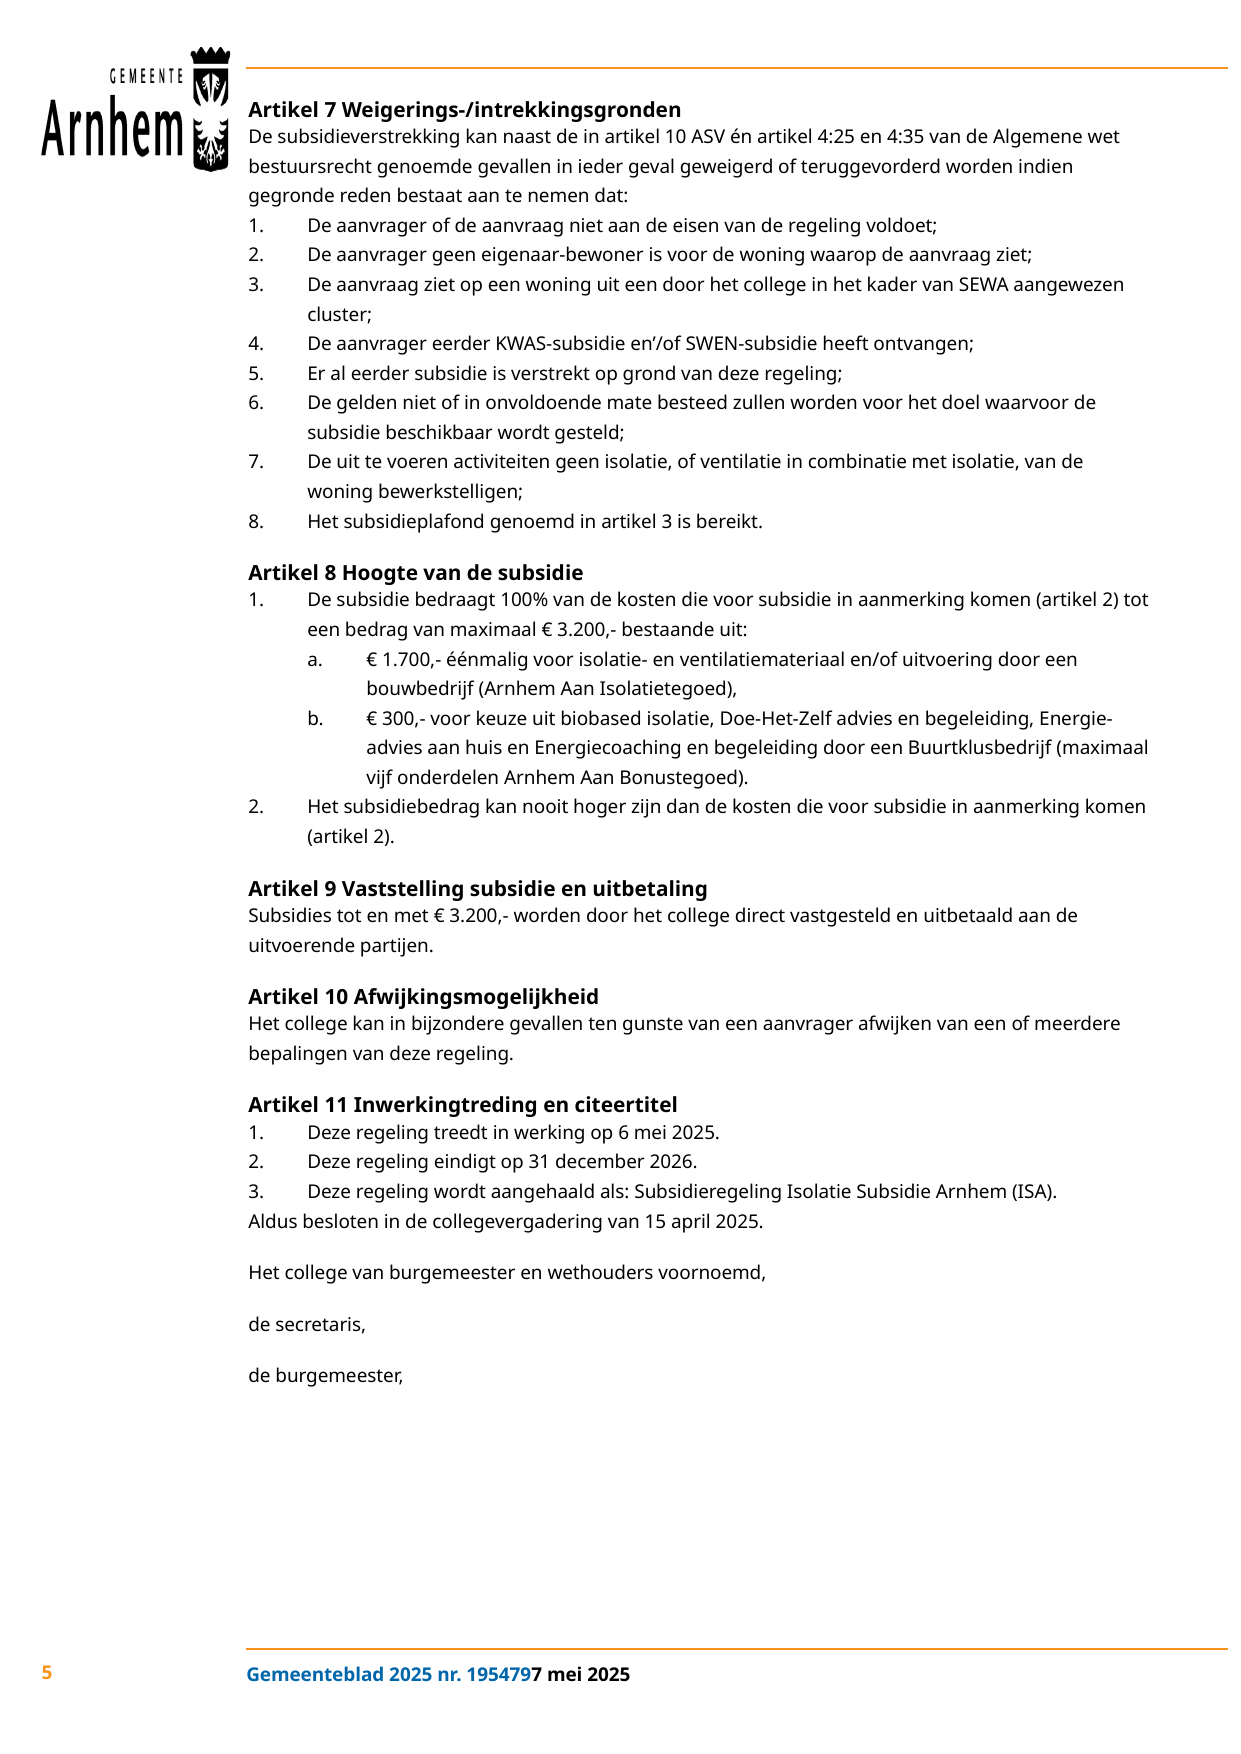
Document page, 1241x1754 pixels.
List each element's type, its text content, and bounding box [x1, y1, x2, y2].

text Subsidies tot en met € 3.200,- worden door het college direct vastgesteld en uitbetaald aan de uitvoerende partijen. [248, 902, 1152, 957]
list Deze regeling treedt in werking op 6 mei 2025. [248, 1119, 1152, 1145]
list De aanvraag ziet op een woning uit een door het college in het kader van SEWA aangewezen cluster; [248, 271, 1152, 326]
text Artikel 10 Afwijkingsmogelijkheid [248, 982, 1152, 1011]
text de burgemeester, [248, 1362, 1152, 1388]
list € 300,- voor keuze uit biobased isolatie, Doe-Het-Zelf advies en begeleiding, Energie- advies aan huis en Energiecoaching en begeleiding door een Buurtklusbedrijf (maximaal vijf onderdelen Arnhem Aan Bonustegoed). [307, 705, 1152, 790]
list Er al eerder subsidie is verstrekt op grond van deze regeling; [248, 360, 1152, 386]
list Deze regeling wordt aangehaald als: Subsidieregeling Isolatie Subsidie Arnhem (ISA). [248, 1178, 1152, 1204]
text Artikel 8 Hoogte van de subsidie [248, 558, 1152, 587]
list Deze regeling eindigt op 31 december 2026. [248, 1149, 1152, 1174]
text Het college kan in bijzondere gevallen ten gunste van een aanvrager afwijken van een of meerdere bepalingen van deze regeling. [248, 1011, 1152, 1066]
text Aldus besloten in de collegevergadering van 15 april 2025. [248, 1208, 1152, 1233]
text Het college van burgemeester en wethouders voornoemd, [248, 1259, 1152, 1285]
text Artikel 9 Vaststelling subsidie en uitbetaling [248, 874, 1152, 902]
list De uit te voeren activiteiten geen isolatie, of ventilatie in combinatie met isolatie, van de woning bewerkstelligen; [248, 449, 1152, 504]
list De aanvrager geen eigenaar-bewoner is voor de woning waarop de aanvraag ziet; [248, 242, 1152, 267]
text De subsidieverstrekking kan naast de in artikel 10 ASV én artikel 4:25 en 4:35 van de Algemene wet bestuursrecht genoemde gevallen in ieder geval geweigerd of teruggevorderd worden indien gegronde reden bestaat aan te nemen dat: [248, 123, 1152, 208]
list De gelden niet of in onvoldoende mate besteed zullen worden voor het doel waarvoor de subsidie beschikbaar wordt gesteld; [248, 389, 1152, 445]
list De aanvrager eerder KWAS-subsidie en’/of SWEN-subsidie heeft ontvangen; [248, 330, 1152, 356]
list € 1.700,- éénmalig voor isolatie- en ventilatiemateriaal en/of uitvoering door een bouwbedrijf (Arnhem Aan Isolatietegoed), [307, 646, 1152, 701]
text Artikel 11 Inwerkingtreding en citeertitel [248, 1091, 1152, 1119]
text de secretaris, [248, 1311, 1152, 1336]
list Het subsidiebedrag kan nooit hoger zijn dan de kosten die voor subsidie in aanmerking komen (artikel 2). [248, 794, 1152, 849]
list De aanvrager of de aanvraag niet aan de eisen van de regeling voldoet; [248, 212, 1152, 238]
list De subsidie bedraagt 100% van de kosten die voor subsidie in aanmerking komen (artikel 2) tot een bedrag van maximaal € 3.200,- bestaande uit: [248, 587, 1152, 642]
text Artikel 7 Weigerings-/intrekkingsgronden [248, 95, 1152, 123]
list Het subsidieplafond genoemd in artikel 3 is bereikt. [248, 508, 1152, 533]
picture [41, 47, 231, 172]
